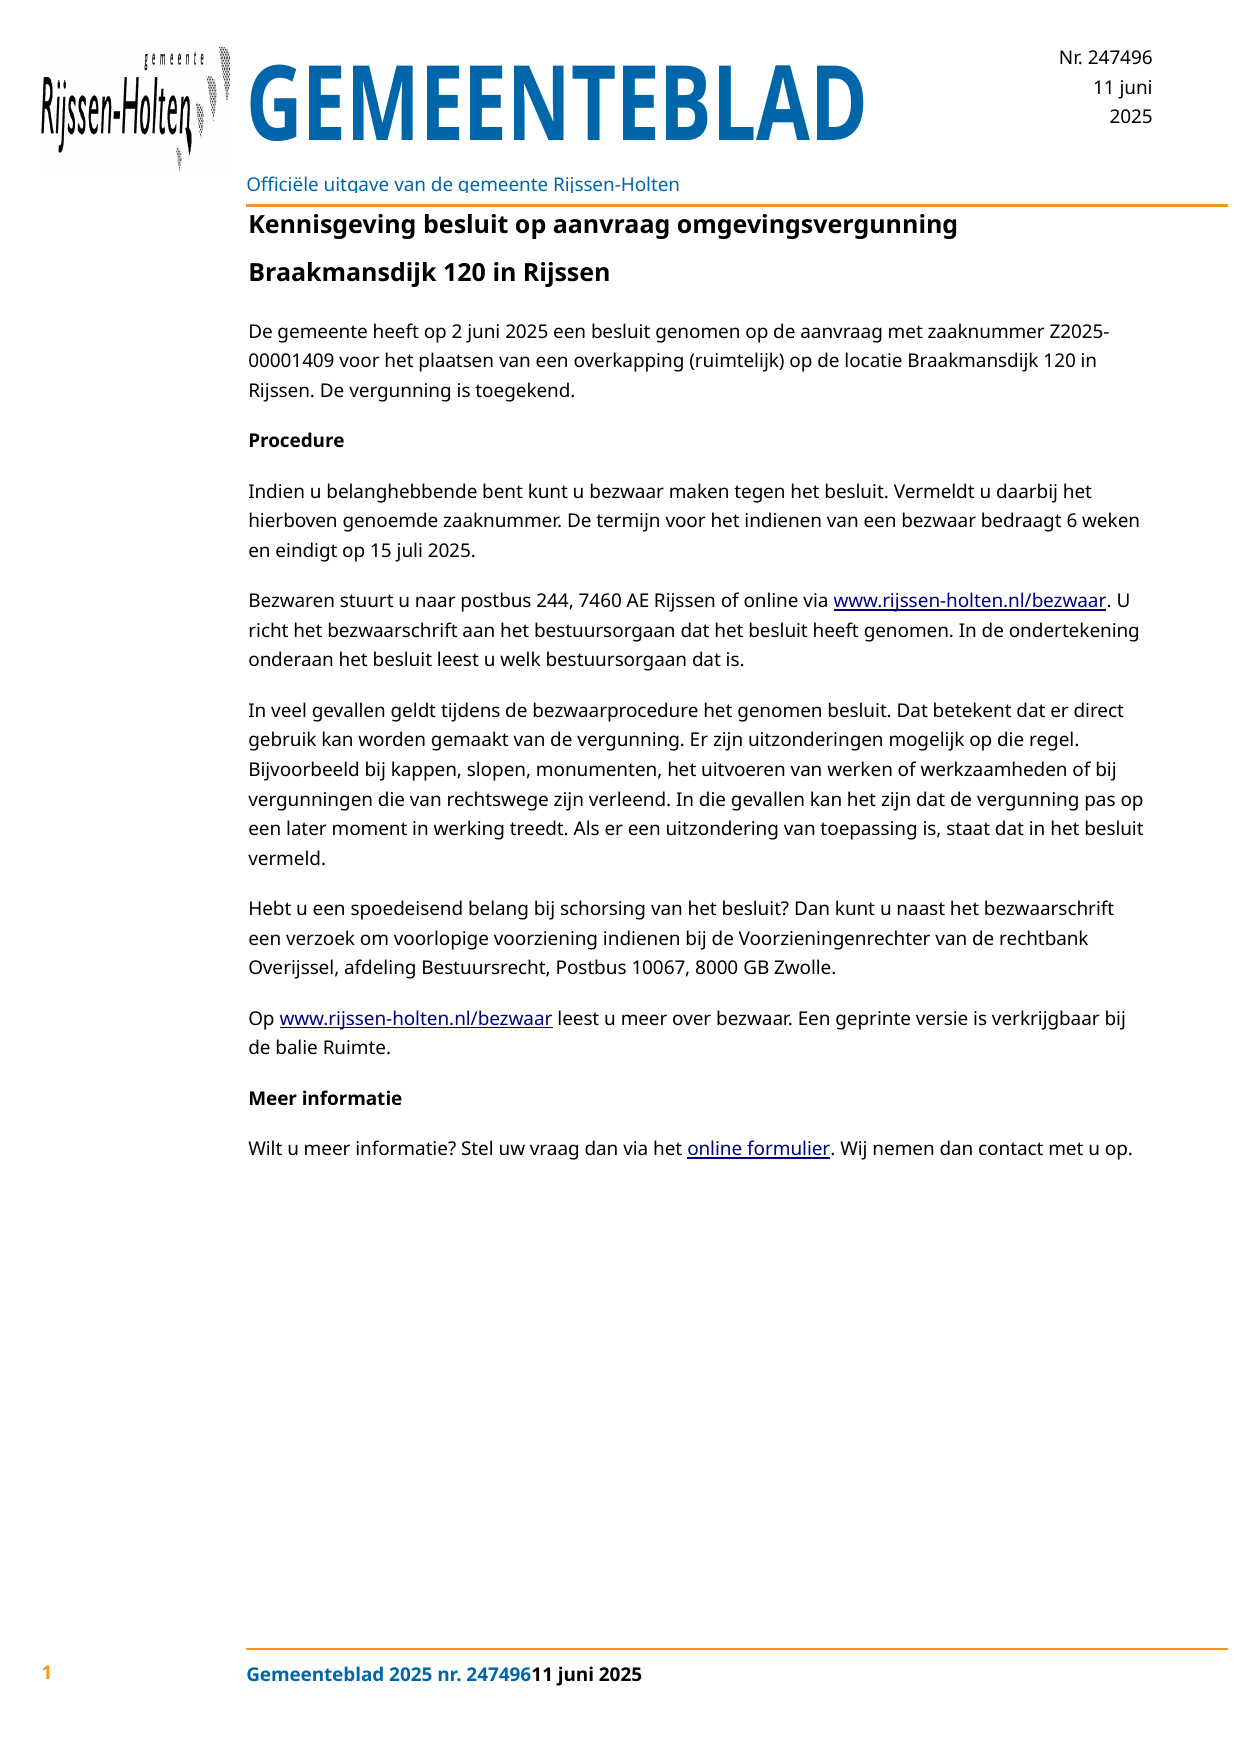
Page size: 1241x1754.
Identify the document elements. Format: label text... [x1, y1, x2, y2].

text In veel gevallen geldt tijdens de bezwaarprocedure het genomen besluit. Dat betekent dat er direct gebruik kan worden gemaakt van de vergunning. Er zijn uitzonderingen mogelijk op die regel. Bijvoorbeeld bij kappen, slopen, monumenten, het uitvoeren van werken of werkzaamheden of bij vergunningen die van rechtswege zijn verleend. In die gevallen kan het zijn dat de vergunning pas op een later moment in werking treedt. Als er een uitzondering van toepassing is, staat dat in het besluit vermeld. [248, 697, 1152, 871]
text Indien u belanghebbende bent kunt u bezwaar maken tegen het besluit. Vermeldt u daarbij het hierboven genoemde zaaknummer. De termijn voor het indienen van een bezwaar bedraagt 6 weken en eindigt op 15 juli 2025. [248, 478, 1152, 563]
text Meer informatie [248, 1085, 1152, 1111]
picture [41, 47, 231, 172]
text Procedure [248, 427, 1152, 453]
text Bezwaren stuurt u naar postbus 244, 7460 AE Rijssen of online via www.rijssen-holten.nl/bezwaar. U richt het bezwaarschrift aan het bestuursorgaan dat het besluit heeft genomen. In de ondertekening onderaan het besluit leest u welk bestuursorgaan dat is. [248, 587, 1152, 672]
text Kennisgeving besluit op aanvraag omgevingsvergunning Braakmansdijk 120 in Rijssen [248, 207, 1152, 288]
text Op www.rijssen-holten.nl/bezwaar leest u meer over bezwaar. Een geprinte versie is verkrijgbaar bij de balie Ruimte. [248, 1005, 1152, 1060]
text De gemeente heeft op 2 juni 2025 een besluit genomen op de aanvraag met zaaknummer Z2025-00001409 voor het plaatsen van een overkapping (ruimtelijk) op de locatie Braakmansdijk 120 in Rijssen. De vergunning is toegekend. [248, 318, 1152, 403]
text Hebt u een spoedeisend belang bij schorsing van het besluit? Dan kunt u naast het bezwaarschrift een verzoek om voorlopige voorziening indienen bij de Voorzieningenrechter van de rechtbank Overijssel, afdeling Bestuursrecht, Postbus 10067, 8000 GB Zwolle. [248, 895, 1152, 980]
text Wilt u meer informatie? Stel uw vraag dan via het online formulier. Wij nemen dan contact met u op. [248, 1135, 1152, 1161]
